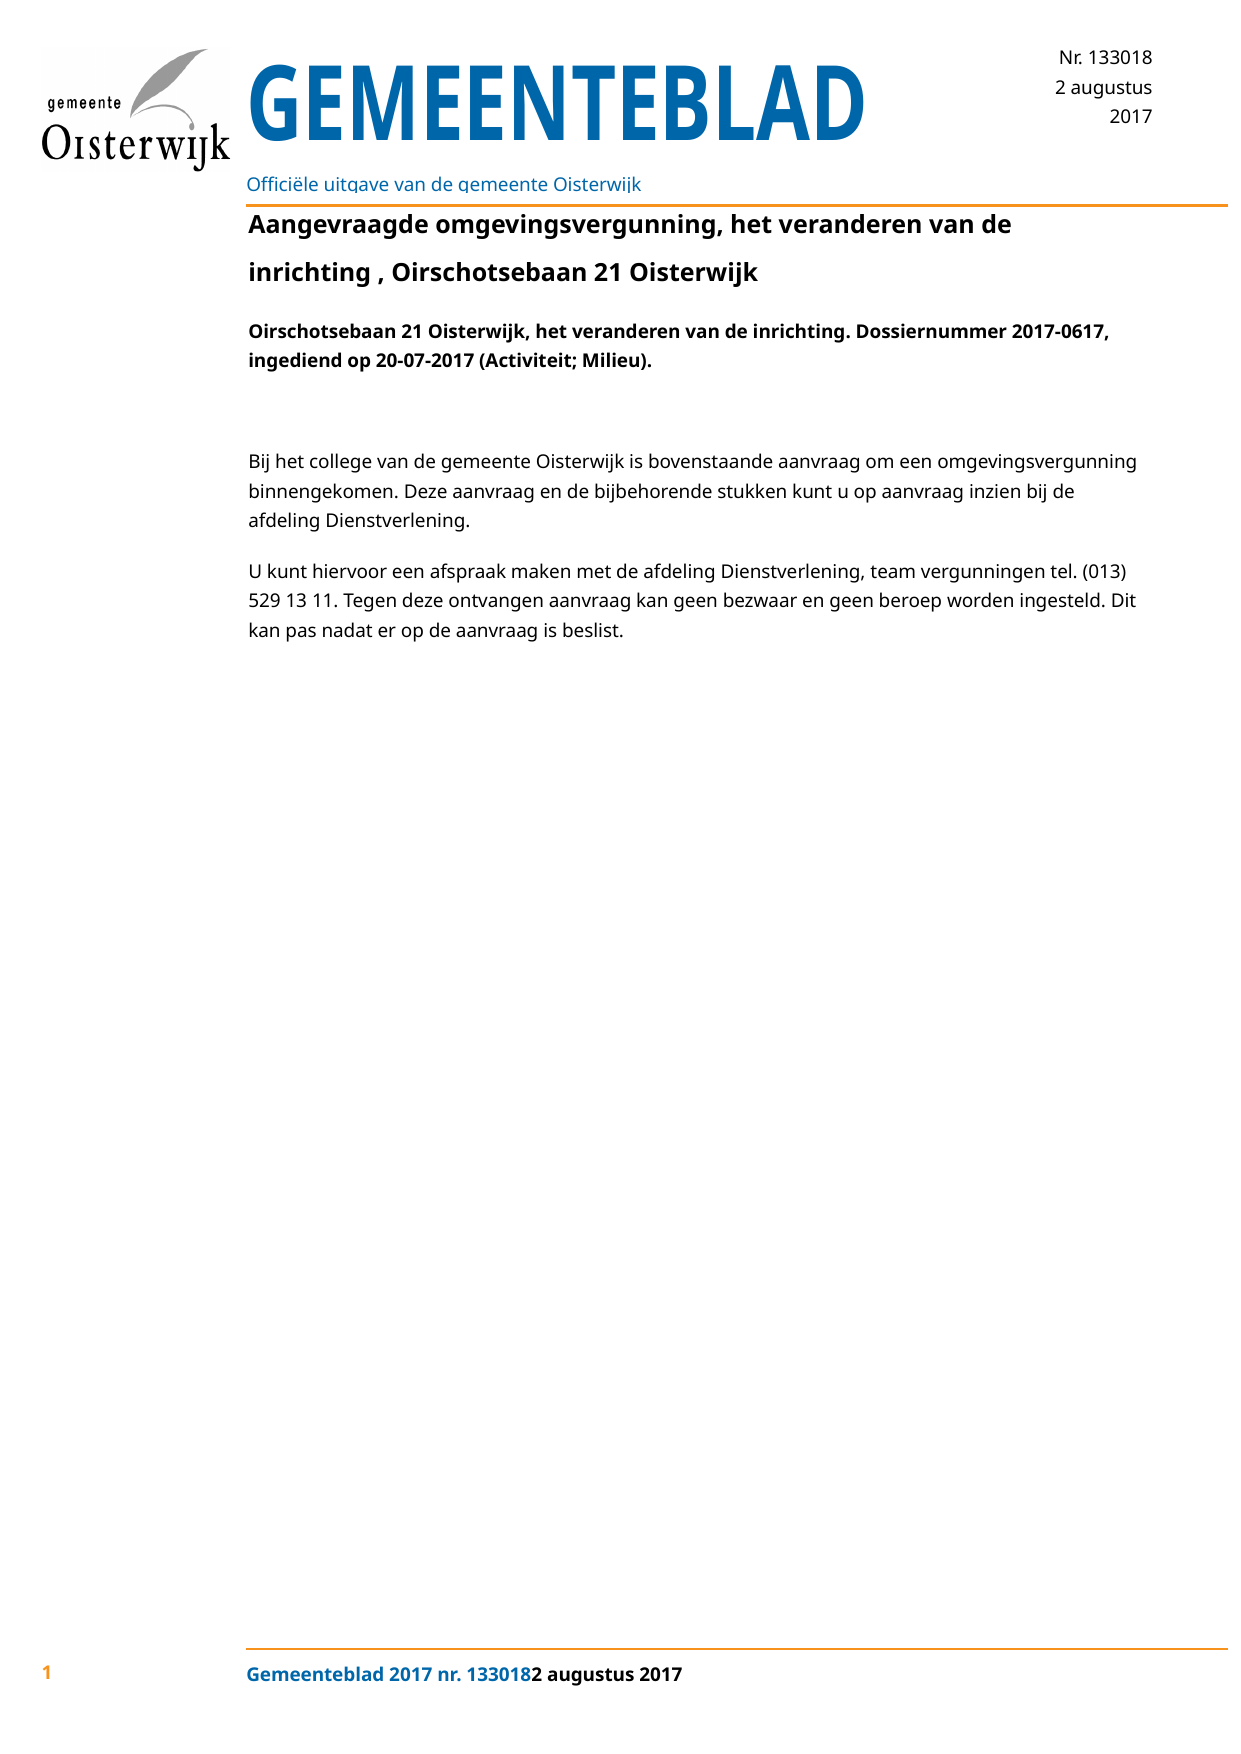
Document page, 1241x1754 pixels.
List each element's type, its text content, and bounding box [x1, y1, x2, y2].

picture [41, 47, 231, 172]
text Oirschotsebaan 21 Oisterwijk, het veranderen van de inrichting. Dossiernummer 2017-0617, ingediend op 20-07-2017 (Activiteit; Milieu). [248, 318, 1152, 373]
text Bij het college van de gemeente Oisterwijk is bovenstaande aanvraag om een omgevingsvergunning binnengekomen. Deze aanvraag en de bijbehorende stukken kunt u op aanvraag inzien bij de afdeling Dienstverlening. [248, 448, 1152, 533]
text U kunt hiervoor een afspraak maken met de afdeling Dienstverlening, team vergunningen tel. (013) 529 13 11. Tegen deze ontvangen aanvraag kan geen bezwaar en geen beroep worden ingesteld. Dit kan pas nadat er op de aanvraag is beslist. [248, 558, 1152, 643]
text Aangevraagde omgevingsvergunning, het veranderen van de inrichting , Oirschotsebaan 21 Oisterwijk [248, 207, 1152, 288]
